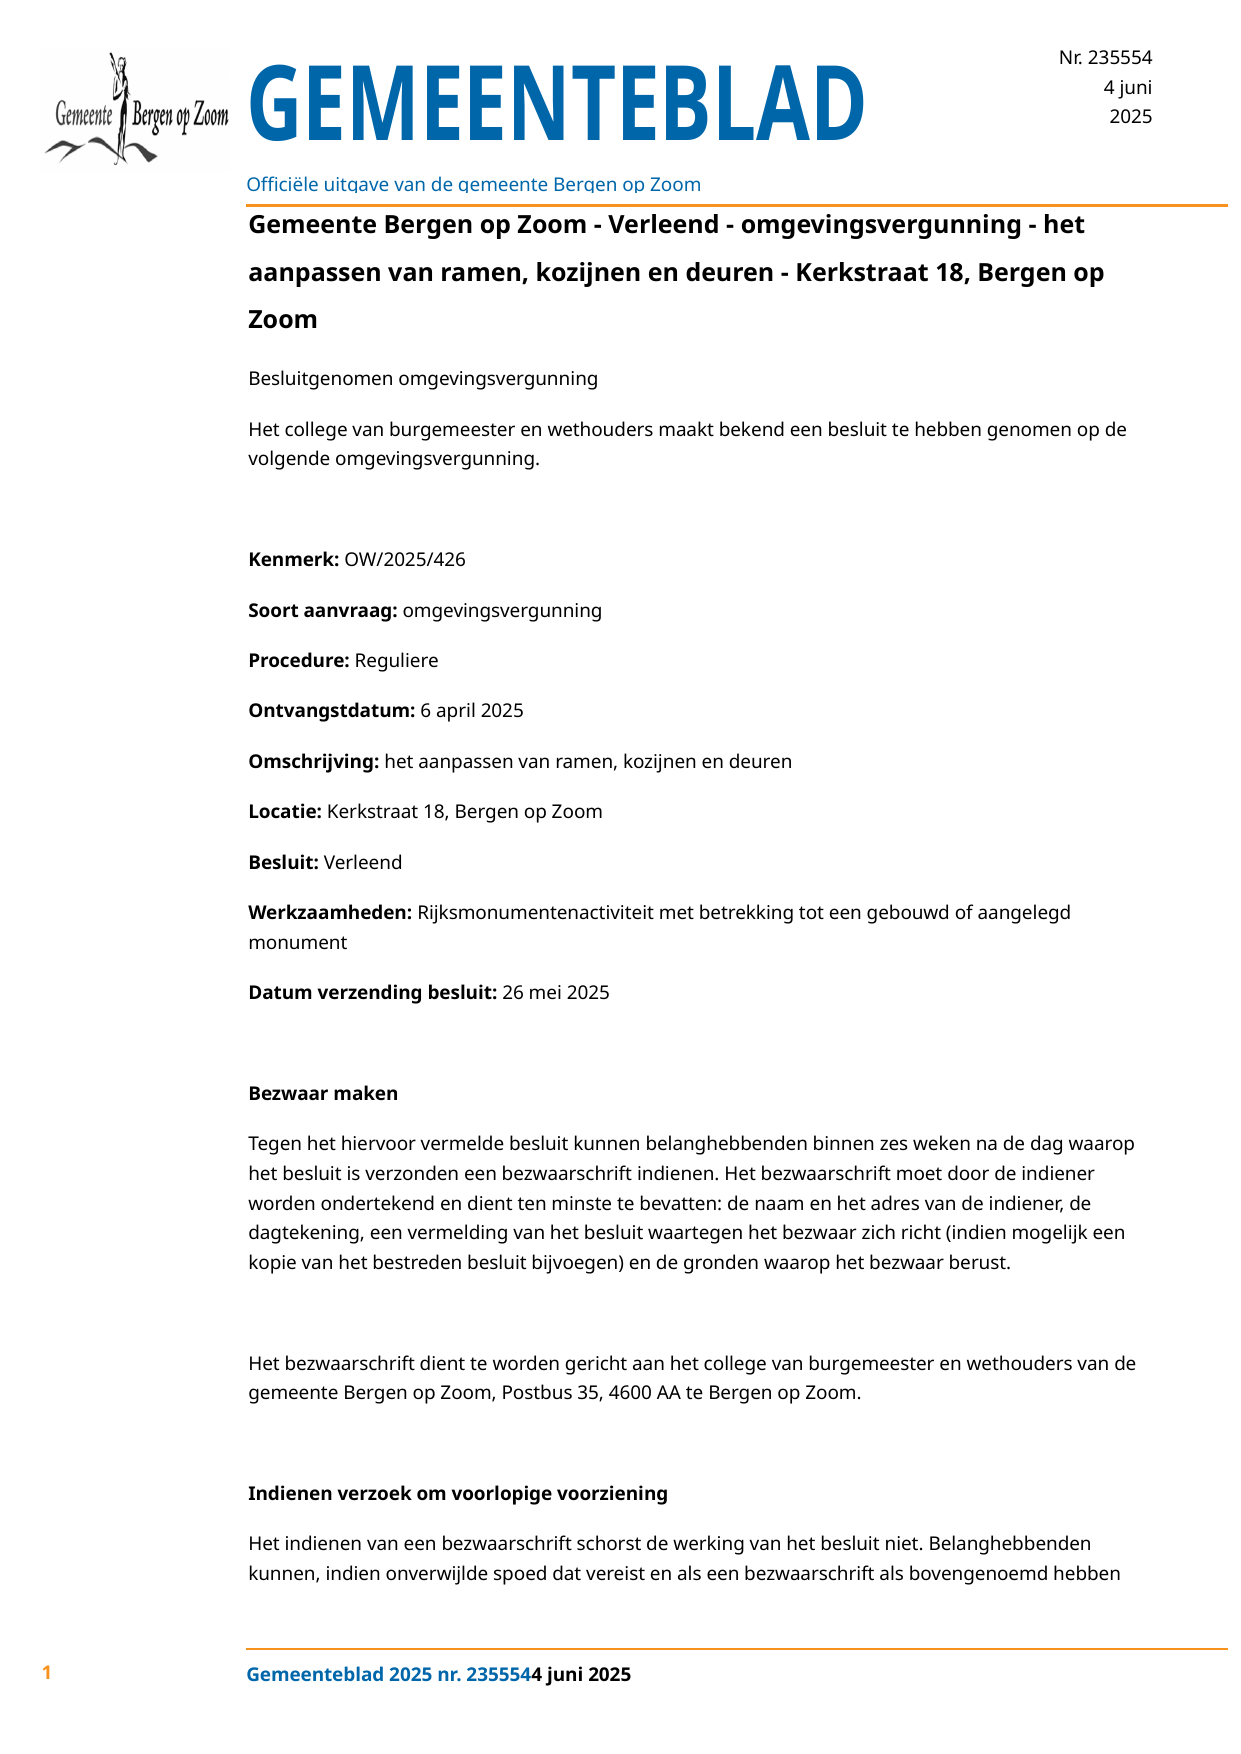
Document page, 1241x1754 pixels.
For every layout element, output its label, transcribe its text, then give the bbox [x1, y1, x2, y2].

text Bezwaar maken [248, 1080, 1152, 1106]
text Besluit: Verleend [248, 849, 1152, 874]
text Tegen het hiervoor vermelde besluit kunnen belanghebbenden binnen zes weken na de dag waarop het besluit is verzonden een bezwaarschrift indienen. Het bezwaarschrift moet door de indiener worden ondertekend en dient ten minste te bevatten: de naam en het adres van de indiener, de dagtekening, een vermelding van het besluit waartegen het bezwaar zich richt (indien mogelijk een kopie van het bestreden besluit bijvoegen) en de gronden waarop het bezwaar berust. [248, 1131, 1152, 1274]
text Werkzaamheden: Rijksmonumentenactiviteit met betrekking tot een gebouwd of aangelegd monument [248, 899, 1152, 954]
text Besluitgenomen omgevingsvergunning [248, 366, 1152, 391]
text Kenmerk: OW/2025/426 [248, 546, 1152, 572]
text Het indienen van een bezwaarschrift schorst de werking van het besluit niet. Belanghebbenden kunnen, indien onverwijlde spoed dat vereist en als een bezwaarschrift als bovengenoemd hebben [248, 1531, 1152, 1586]
text Het college van burgemeester en wethouders maakt bekend een besluit te hebben genomen op de volgende omgevingsvergunning. [248, 416, 1152, 471]
text Soort aanvraag: omgevingsvergunning [248, 597, 1152, 622]
text Het bezwaarschrift dient te worden gericht aan het college van burgemeester en wethouders van de gemeente Bergen op Zoom, Postbus 35, 4600 AA te Bergen op Zoom. [248, 1350, 1152, 1405]
text Datum verzending besluit: 26 mei 2025 [248, 979, 1152, 1005]
picture [41, 47, 231, 172]
text Procedure: Reguliere [248, 647, 1152, 673]
text Locatie: Kerkstraat 18, Bergen op Zoom [248, 798, 1152, 824]
text Omschrijving: het aanpassen van ramen, kozijnen en deuren [248, 748, 1152, 774]
text Ontvangstdatum: 6 april 2025 [248, 698, 1152, 723]
text Gemeente Bergen op Zoom - Verleend - omgevingsvergunning - het aanpassen van ramen, kozijnen en deuren - Kerkstraat 18, Bergen op Zoom [248, 207, 1152, 336]
text Indienen verzoek om voorlopige voorziening [248, 1480, 1152, 1506]
